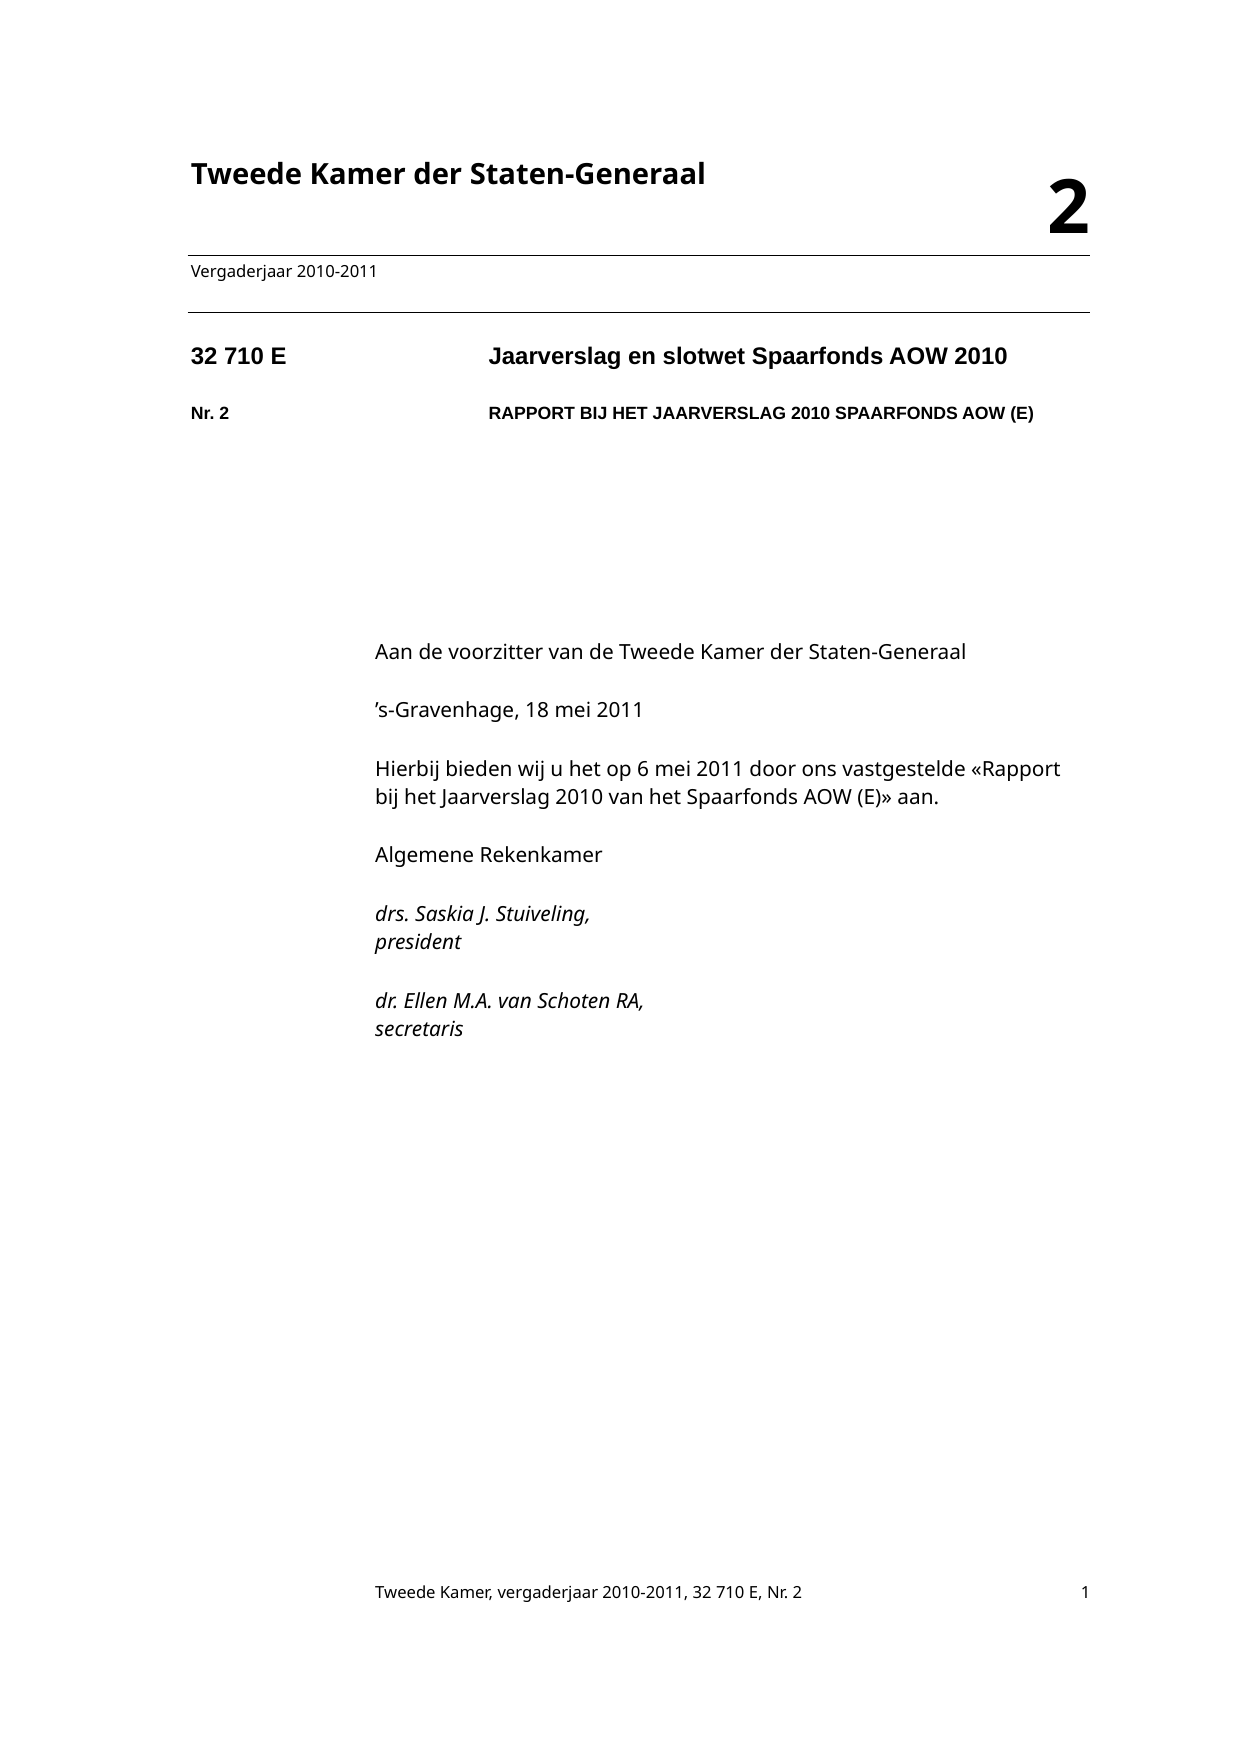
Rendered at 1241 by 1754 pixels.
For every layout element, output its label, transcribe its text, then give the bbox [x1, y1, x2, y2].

text secretaris [375, 1014, 1090, 1043]
table_cell RAPPORT BIJ HET JAARVERSLAG 2010 SPAARFONDS AOW (E) [485, 399, 1090, 518]
table_header Tweede Kamer der Staten-Generaal [188, 150, 909, 255]
text drs. Saskia J. Stuiveling, [375, 899, 1090, 927]
text Aan de voorzitter van de Tweede Kamer der Staten-Generaal [375, 637, 1090, 665]
table_cell Jaarverslag en slotwet Spaarfonds AOW 2010 [485, 339, 1090, 399]
table_cell [485, 313, 1090, 339]
table_cell Nr. 2 [188, 399, 485, 518]
table_cell Vergaderjaar 2010-2011 [188, 256, 485, 312]
text president [375, 927, 1090, 956]
text ’s-Gravenhage, 18 mei 2011 [375, 695, 1090, 724]
table_cell [188, 313, 485, 339]
text Hierbij bieden wij u het op 6 mei 2011 door ons vastgestelde «Rapport bij het Jaarverslag 2010 van het Spaarfonds AOW (E)» aan. [375, 754, 1090, 811]
table_header 2 [910, 150, 1090, 255]
text dr. Ellen M.A. van Schoten RA, [375, 986, 1090, 1014]
table_cell 32 710 E [188, 339, 485, 399]
text Algemene Rekenkamer [375, 841, 1090, 869]
table_cell [485, 256, 1090, 312]
